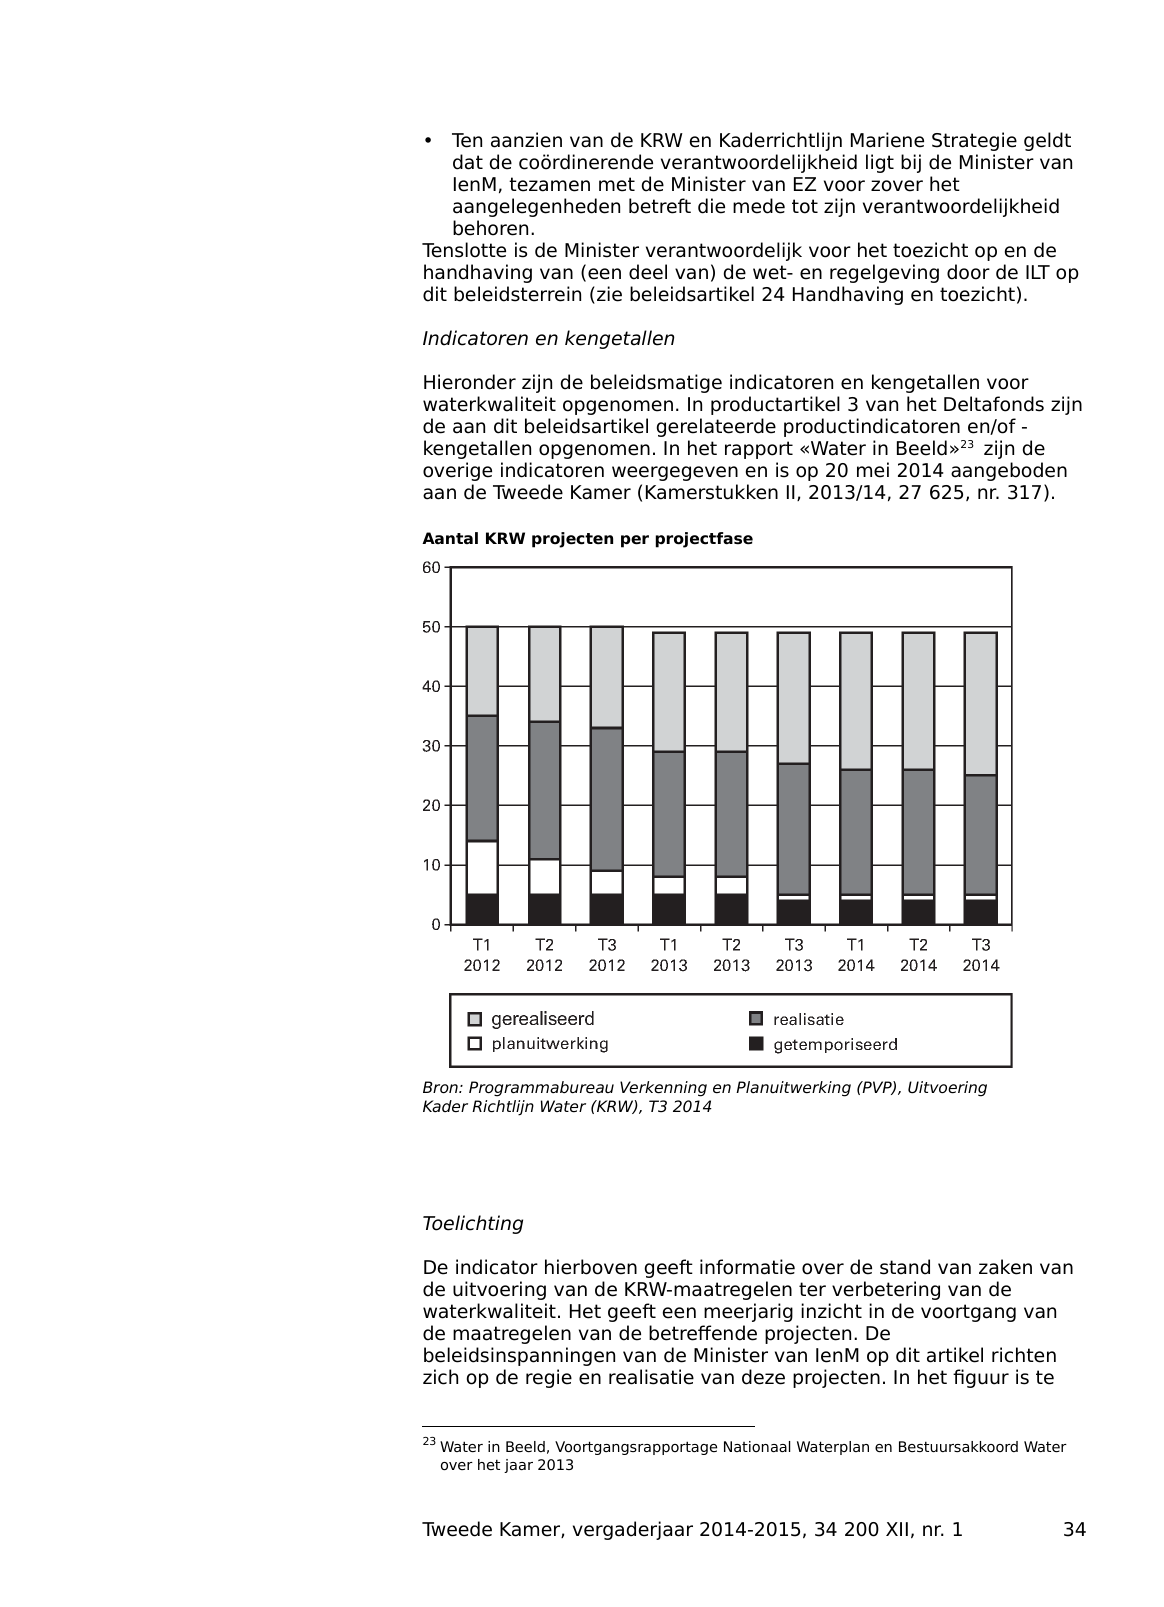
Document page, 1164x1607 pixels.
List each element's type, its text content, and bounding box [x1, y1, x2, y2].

subtitle Indicatoren en kengetallen [422, 328, 1087, 350]
picture [422, 560, 1013, 1068]
text • Ten aanzien van de KRW en Kaderrichtlijn Mariene Strategie geldt dat de coördinerende verantwoordelijkheid ligt bij de Minister van IenM, tezamen met de Minister van EZ voor zover het aangelegenheden betreft die mede tot zijn verantwoordelijkheid behoren. [422, 130, 1087, 240]
text Bron: Programmabureau Verkenning en Planuitwerking (PVP), Uitvoering Kader Richtlijn Water (KRW), T3 2014 [422, 1079, 1013, 1116]
text De indicator hierboven geeft informatie over de stand van zaken van de uitvoering van de KRW-maatregelen ter verbetering van de waterkwaliteit. Het geeft een meerjarig inzicht in de voortgang van de maatregelen van de betreffende projecten. De beleidsinspanningen van de Minister van IenM op dit artikel richten zich op de regie en realisatie van deze projecten. In het figuur is te [422, 1257, 1087, 1389]
text Aantal KRW projecten per projectfase [422, 530, 1013, 548]
subtitle Toelichting [422, 1213, 1087, 1235]
text Tenslotte is de Minister verantwoordelijk voor het toezicht op en de handhaving van (een deel van) de wet- en regelgeving door de ILT op dit beleidsterrein (zie beleidsartikel 24 Handhaving en toezicht). [422, 240, 1087, 306]
text Hieronder zijn de beleidsmatige indicatoren en kengetallen voor waterkwaliteit opgenomen. In productartikel 3 van het Deltafonds zijn de aan dit beleidsartikel gerelateerde productindicatoren en/of -kengetallen opgenomen. In het rapport «Water in Beeld» zijn de overige indicatoren weergegeven en is op 20 mei 2014 aangeboden aan de Tweede Kamer (Kamerstukken II, 2013/14, 27 625, nr. 317). [422, 372, 1087, 504]
text Water in Beeld, Voortgangsrapportage Nationaal Waterplan en Bestuursakkoord Water over het jaar 2013 [422, 1435, 1087, 1474]
